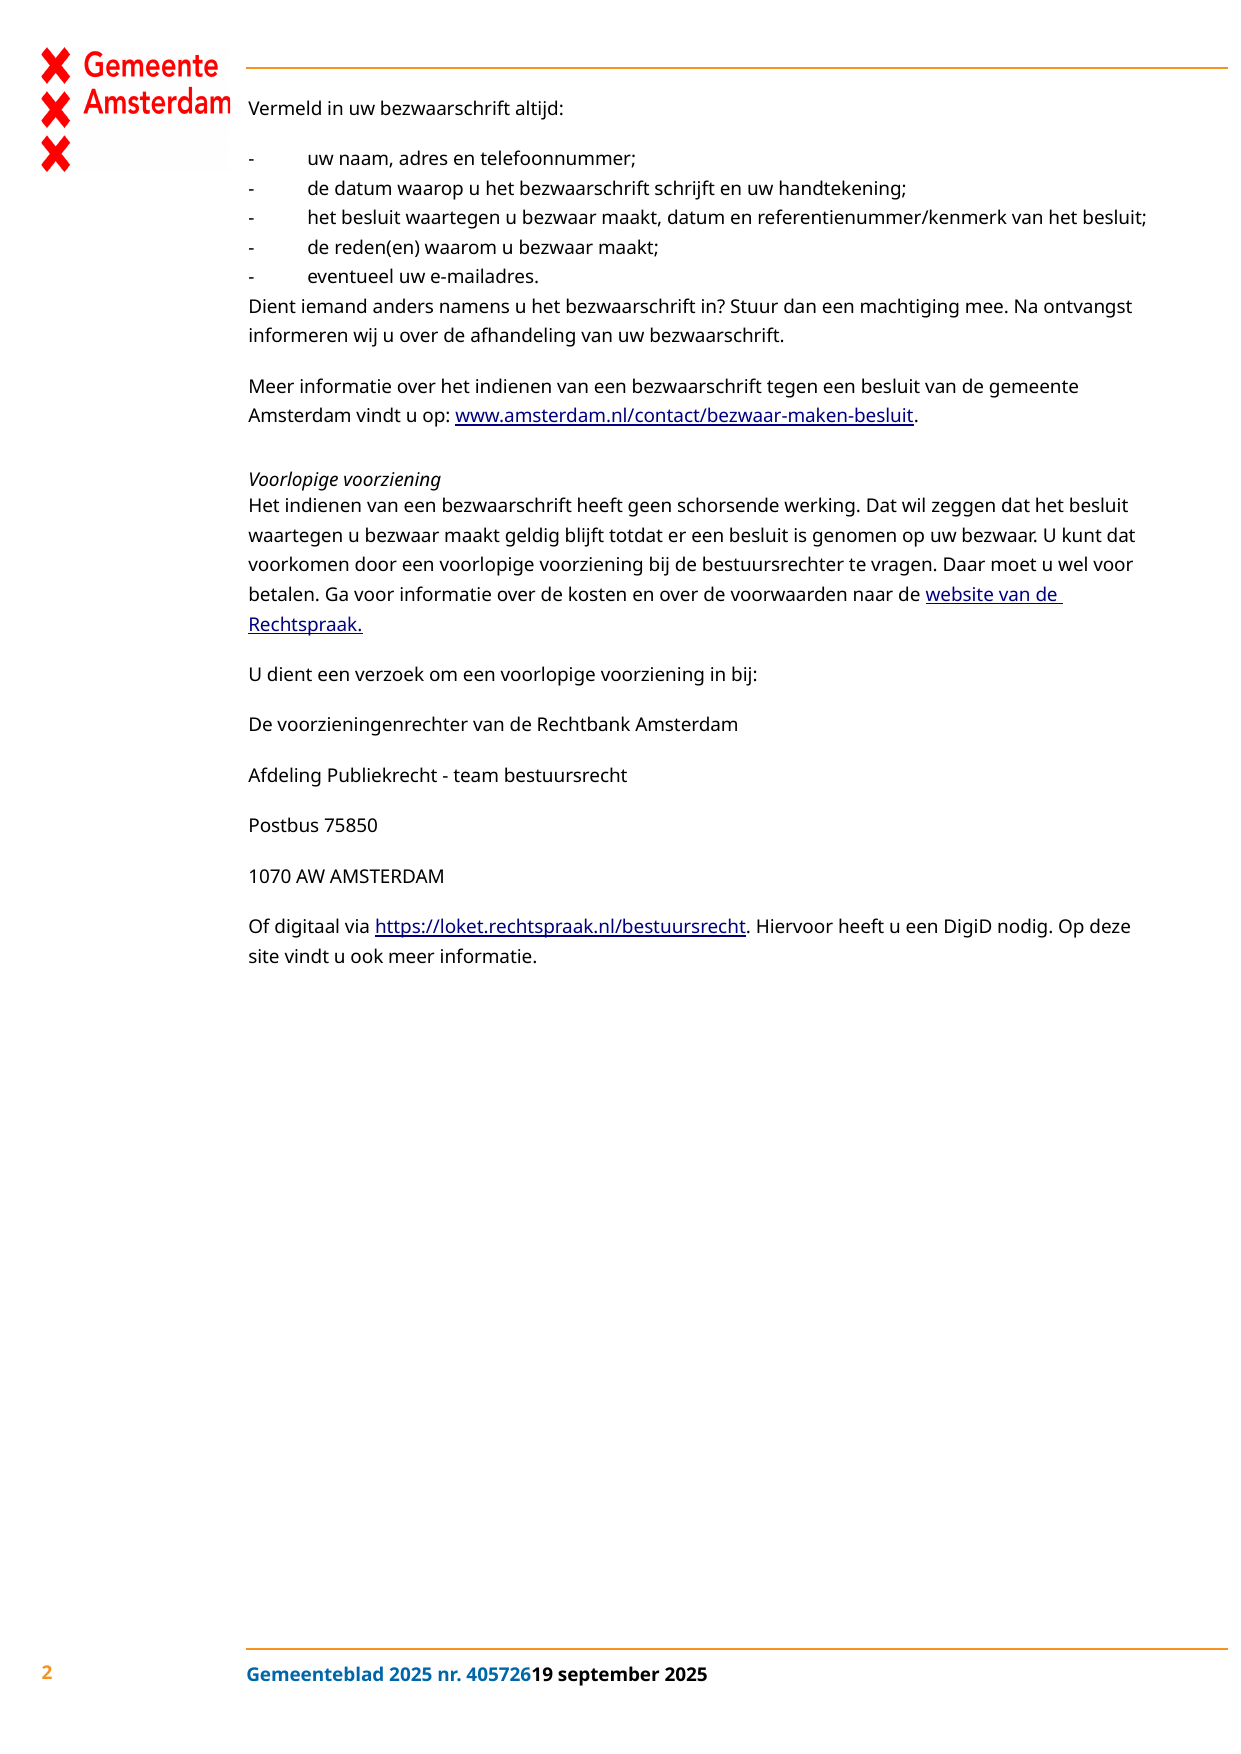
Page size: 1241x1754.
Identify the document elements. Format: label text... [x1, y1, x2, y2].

text Dient iemand anders namens u het bezwaarschrift in? Stuur dan een machtiging mee. Na ontvangst informeren wij u over de afhandeling van uw bezwaarschrift. [248, 293, 1152, 348]
list uw naam, adres en telefoonnummer; [248, 145, 1152, 171]
text Vermeld in uw bezwaarschrift altijd: [248, 95, 1152, 121]
text Voorlopige voorziening [248, 467, 1152, 492]
text Of digitaal via https://loket.rechtspraak.nl/bestuursrecht. Hiervoor heeft u een DigiD nodig. Op deze site vindt u ook meer informatie. [248, 913, 1152, 968]
text Meer informatie over het indienen van een bezwaarschrift tegen een besluit van de gemeente Amsterdam vindt u op: www.amsterdam.nl/contact/bezwaar-maken-besluit. [248, 373, 1152, 428]
text Afdeling Publiekrecht - team bestuursrecht [248, 762, 1152, 788]
text U dient een verzoek om een voorlopige voorziening in bij: [248, 661, 1152, 687]
text 1070 AW AMSTERDAM [248, 863, 1152, 888]
list de reden(en) waarom u bezwaar maakt; [248, 234, 1152, 260]
text Het indienen van een bezwaarschrift heeft geen schorsende werking. Dat wil zeggen dat het besluit waartegen u bezwaar maakt geldig blijft totdat er een besluit is genomen op uw bezwaar. U kunt dat voorkomen door een voorlopige voorziening bij de bestuursrechter te vragen. Daar moet u wel voor betalen. Ga voor informatie over de kosten en over de voorwaarden naar de website van de Rechtspraak. [248, 492, 1152, 636]
text De voorzieningenrechter van de Rechtbank Amsterdam [248, 712, 1152, 737]
list de datum waarop u het bezwaarschrift schrijft en uw handtekening; [248, 175, 1152, 201]
text Postbus 75850 [248, 812, 1152, 838]
list het besluit waartegen u bezwaar maakt, datum en referentienummer/kenmerk van het besluit; [248, 204, 1152, 230]
list eventueel uw e-mailadres. [248, 263, 1152, 289]
picture [41, 47, 231, 172]
